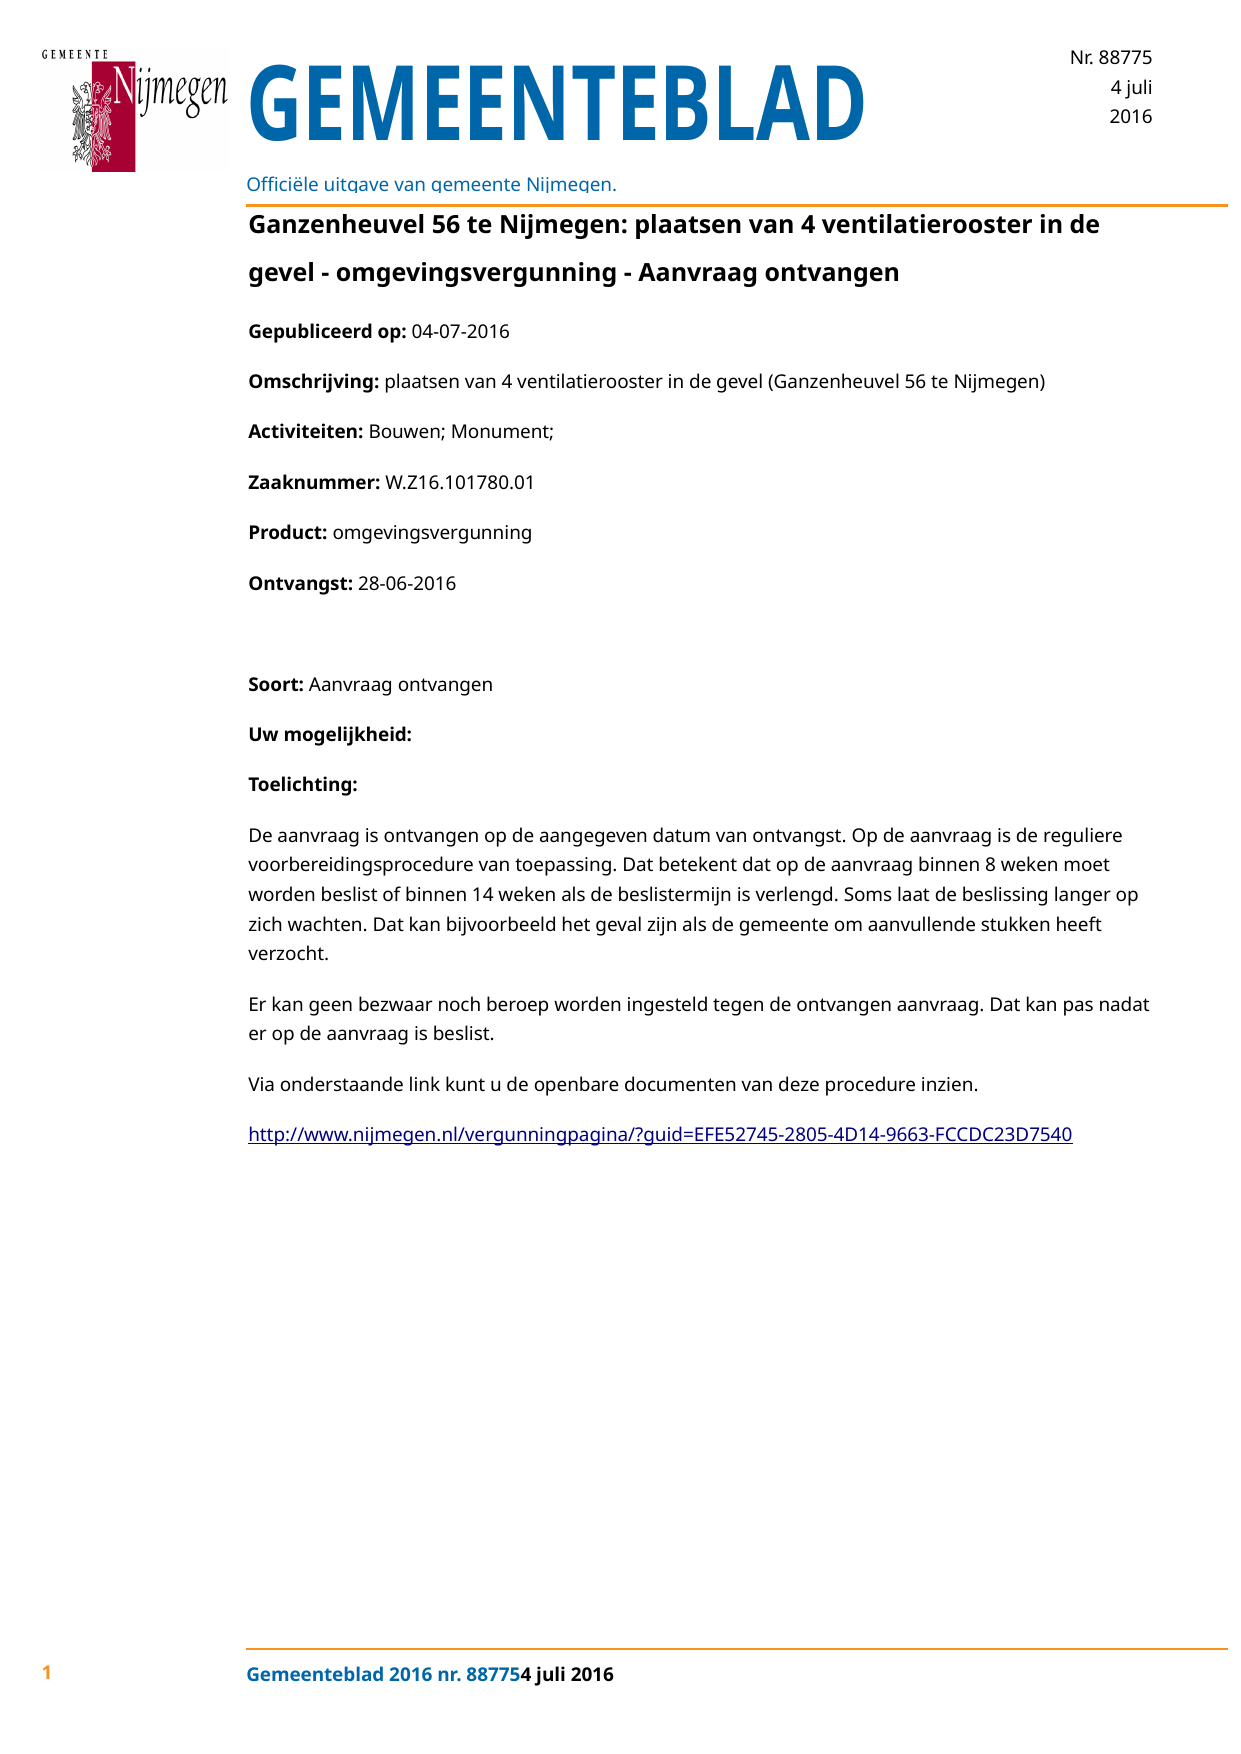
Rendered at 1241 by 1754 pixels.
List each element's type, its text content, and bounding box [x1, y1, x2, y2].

text Gepubliceerd op: 04-07-2016 [248, 318, 1152, 344]
text Product: omgevingsvergunning [248, 519, 1152, 545]
text Ontvangst: 28-06-2016 [248, 570, 1152, 596]
text Soort: Aanvraag ontvangen [248, 671, 1152, 697]
text Uw mogelijkheid: [248, 721, 1152, 747]
text Ganzenheuvel 56 te Nijmegen: plaatsen van 4 ventilatierooster in de gevel - omgevingsvergunning - Aanvraag ontvangen [248, 207, 1152, 288]
text http://www.nijmegen.nl/vergunningpagina/?guid=EFE52745-2805-4D14-9663-FCCDC23D7540 [248, 1121, 1152, 1147]
text Activiteiten: Bouwen; Monument; [248, 419, 1152, 444]
text Zaaknummer: W.Z16.101780.01 [248, 469, 1152, 495]
text Er kan geen bezwaar noch beroep worden ingesteld tegen de ontvangen aanvraag. Dat kan pas nadat er op de aanvraag is beslist. [248, 991, 1152, 1046]
text Toelichting: [248, 772, 1152, 797]
picture [41, 47, 231, 172]
text Omschrijving: plaatsen van 4 ventilatierooster in de gevel (Ganzenheuvel 56 te Nijmegen) [248, 368, 1152, 394]
text De aanvraag is ontvangen op de aangegeven datum van ontvangst. Op de aanvraag is de reguliere voorbereidingsprocedure van toepassing. Dat betekent dat op de aanvraag binnen 8 weken moet worden beslist of binnen 14 weken als de beslistermijn is verlengd. Soms laat de beslissing langer op zich wachten. Dat kan bijvoorbeeld het geval zijn als de gemeente om aanvullende stukken heeft verzocht. [248, 822, 1152, 966]
text Via onderstaande link kunt u de openbare documenten van deze procedure inzien. [248, 1071, 1152, 1097]
